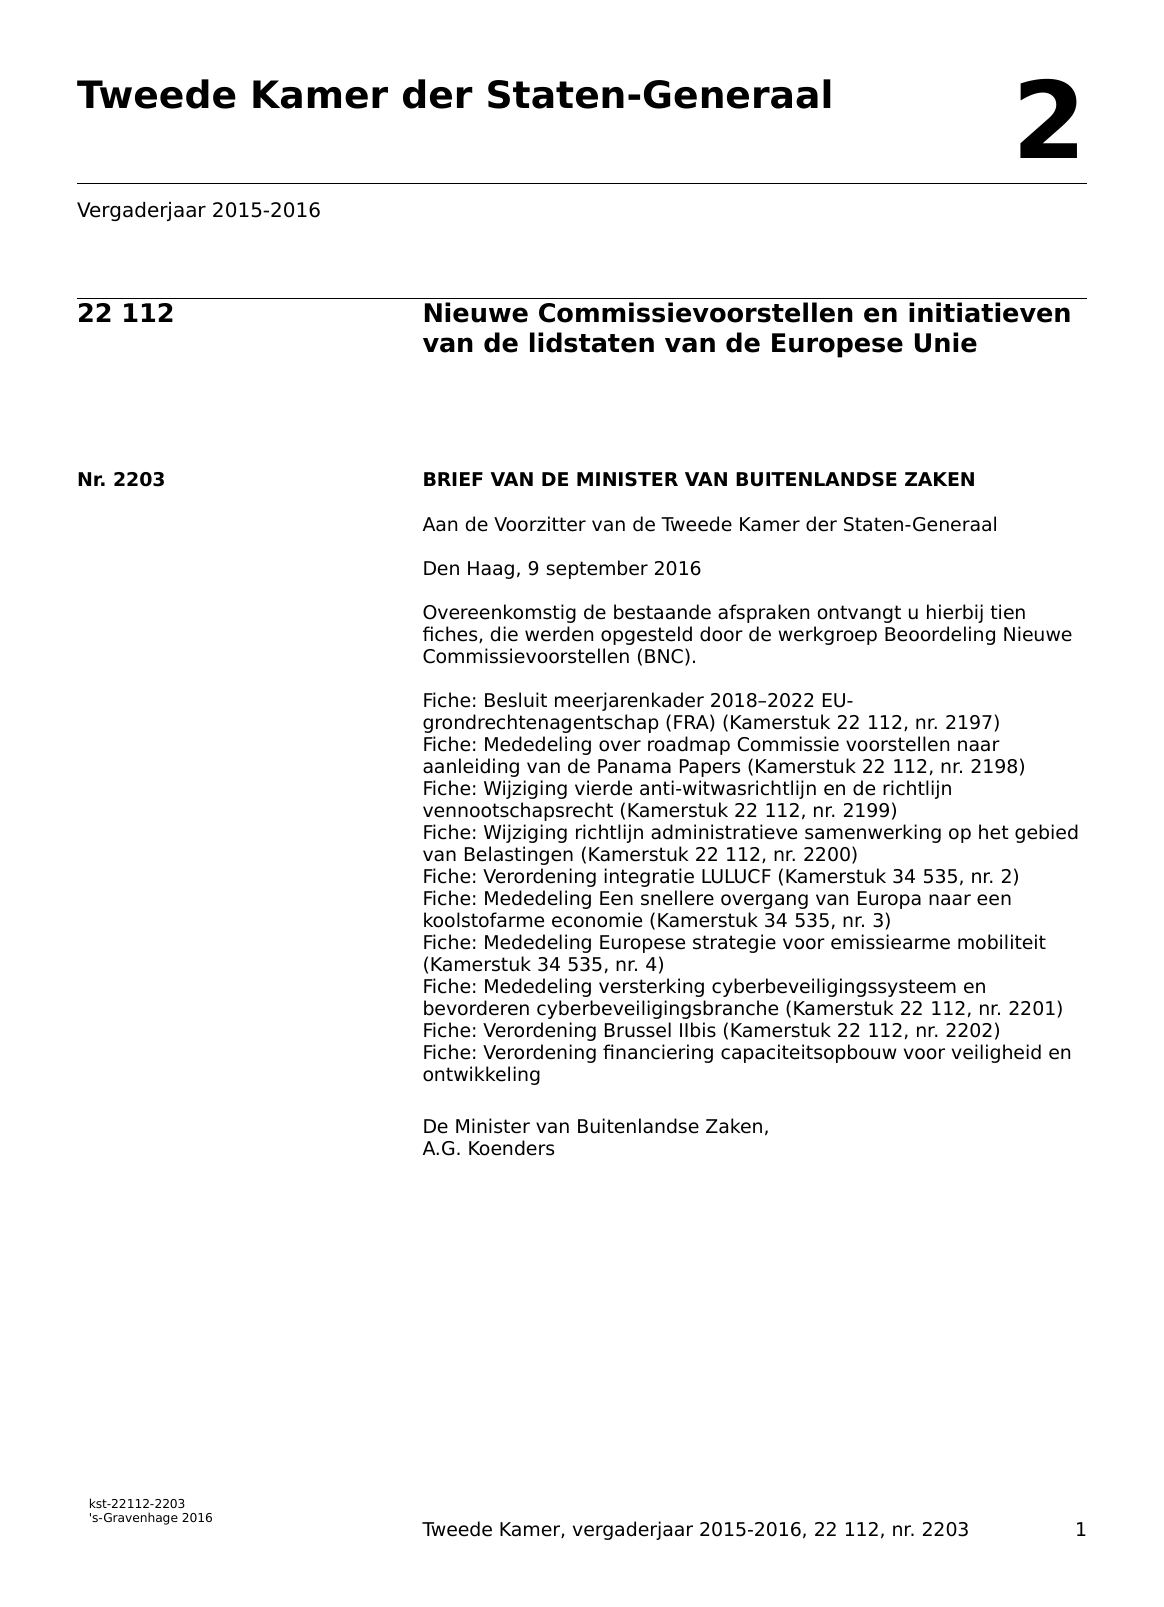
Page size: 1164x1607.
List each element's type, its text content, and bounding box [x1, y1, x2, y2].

text Fiche: Verordening integratie LULUCF (Kamerstuk 34 535, nr. 2) [422, 866, 1087, 888]
text 's-Gravenhage 2016 [88, 1511, 323, 1525]
table_header Tweede Kamer der Staten-Generaal [77, 59, 886, 183]
text Fiche: Wijziging richtlijn administratieve samenwerking op het gebied van Belastingen (Kamerstuk 22 112, nr. 2200) [422, 822, 1087, 866]
table_cell Vergaderjaar 2015-2016 [77, 184, 1087, 298]
table_header 2 [886, 59, 1087, 183]
text Fiche: Mededeling Europese strategie voor emissiearme mobiliteit (Kamerstuk 34 535, nr. 4) [422, 932, 1087, 976]
text Fiche: Besluit meerjarenkader 2018–2022 EU-grondrechtenagentschap (FRA) (Kamerstuk 22 112, nr. 2197) [422, 690, 1087, 734]
subtitle 22 112 Nieuwe Commissievoorstellen en initiatieven van de lidstaten van de Europese Unie [77, 299, 1087, 358]
text Den Haag, 9 september 2016 [422, 558, 1087, 580]
text Aan de Voorzitter van de Tweede Kamer der Staten-Generaal [422, 513, 1087, 536]
text Overeenkomstig de bestaande afspraken ontvangt u hierbij tien fiches, die werden opgesteld door de werkgroep Beoordeling Nieuwe Commissievoorstellen (BNC). [422, 602, 1087, 668]
subtitle Nr. 2203 BRIEF VAN DE MINISTER VAN BUITENLANDSE ZAKEN [77, 469, 1087, 491]
text Fiche: Mededeling versterking cyberbeveiligingssysteem en bevorderen cyberbeveiligingsbranche (Kamerstuk 22 112, nr. 2201) [422, 976, 1087, 1020]
text Fiche: Verordening financiering capaciteitsopbouw voor veiligheid en ontwikkeling [422, 1042, 1087, 1086]
text De Minister van Buitenlandse Zaken, A.G. Koenders [422, 1116, 1087, 1159]
text Fiche: Wijziging vierde anti-witwasrichtlijn en de richtlijn vennootschapsrecht (Kamerstuk 22 112, nr. 2199) [422, 778, 1087, 822]
text Fiche: Verordening Brussel IIbis (Kamerstuk 22 112, nr. 2202) [422, 1020, 1087, 1042]
text Fiche: Mededeling Een snellere overgang van Europa naar een koolstofarme economie (Kamerstuk 34 535, nr. 3) [422, 888, 1087, 932]
text Fiche: Mededeling over roadmap Commissie voorstellen naar aanleiding van de Panama Papers (Kamerstuk 22 112, nr. 2198) [422, 734, 1087, 778]
text kst-22112-2203 [88, 1497, 323, 1511]
